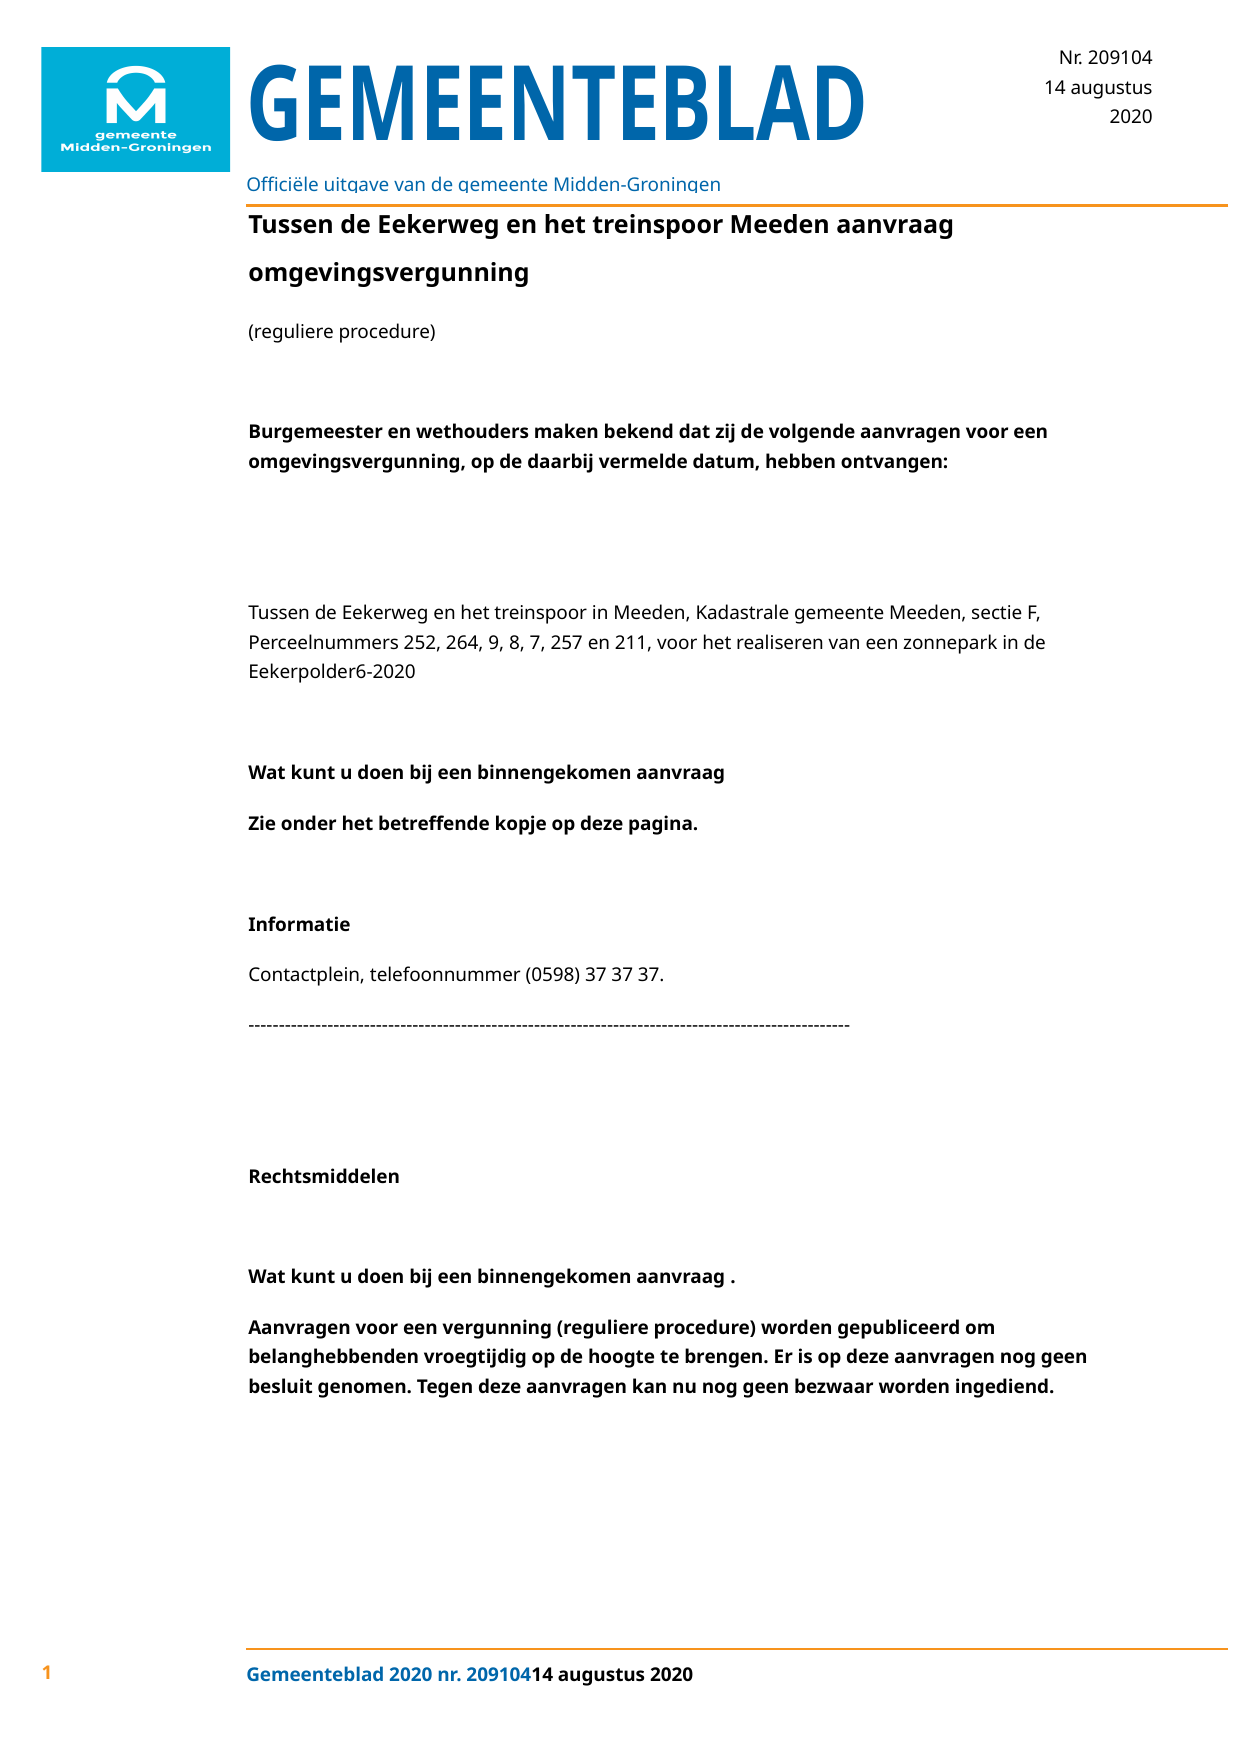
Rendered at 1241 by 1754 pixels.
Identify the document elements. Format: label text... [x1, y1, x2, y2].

text Tussen de Eekerweg en het treinspoor in Meeden, Kadastrale gemeente Meeden, sectie F, Perceelnummers 252, 264, 9, 8, 7, 257 en 211, voor het realiseren van een zonnepark in de Eekerpolder6-2020 [248, 599, 1152, 684]
text Contactplein, telefoonnummer (0598) 37 37 37. [248, 961, 1152, 987]
text Rechtsmiddelen [248, 1163, 1152, 1189]
text Wat kunt u doen bij een binnengekomen aanvraag . [248, 1264, 1152, 1289]
text Informatie [248, 911, 1152, 937]
text Aanvragen voor een vergunning (reguliere procedure) worden gepubliceerd om belanghebbenden vroegtijdig op de hoogte te brengen. Er is op deze aanvragen nog geen besluit genomen. Tegen deze aanvragen kan nu nog geen bezwaar worden ingediend. [248, 1314, 1152, 1399]
picture [108, 66, 164, 82]
text Tussen de Eekerweg en het treinspoor Meeden aanvraag omgevingsvergunning [248, 207, 1152, 288]
text --------------------------------------------------------------------------------------------------- [248, 1012, 1152, 1037]
picture [184, 146, 190, 153]
text Burgemeester en wethouders maken bekend dat zij de volgende aanvragen voor een omgevingsvergunning, op de daarbij vermelde datum, hebben ontvangen: [248, 419, 1152, 474]
text (reguliere procedure) [248, 318, 1152, 344]
text Wat kunt u doen bij een binnengekomen aanvraag [248, 759, 1152, 785]
text Zie onder het betreffende kopje op deze pagina. [248, 810, 1152, 836]
picture [107, 89, 165, 122]
